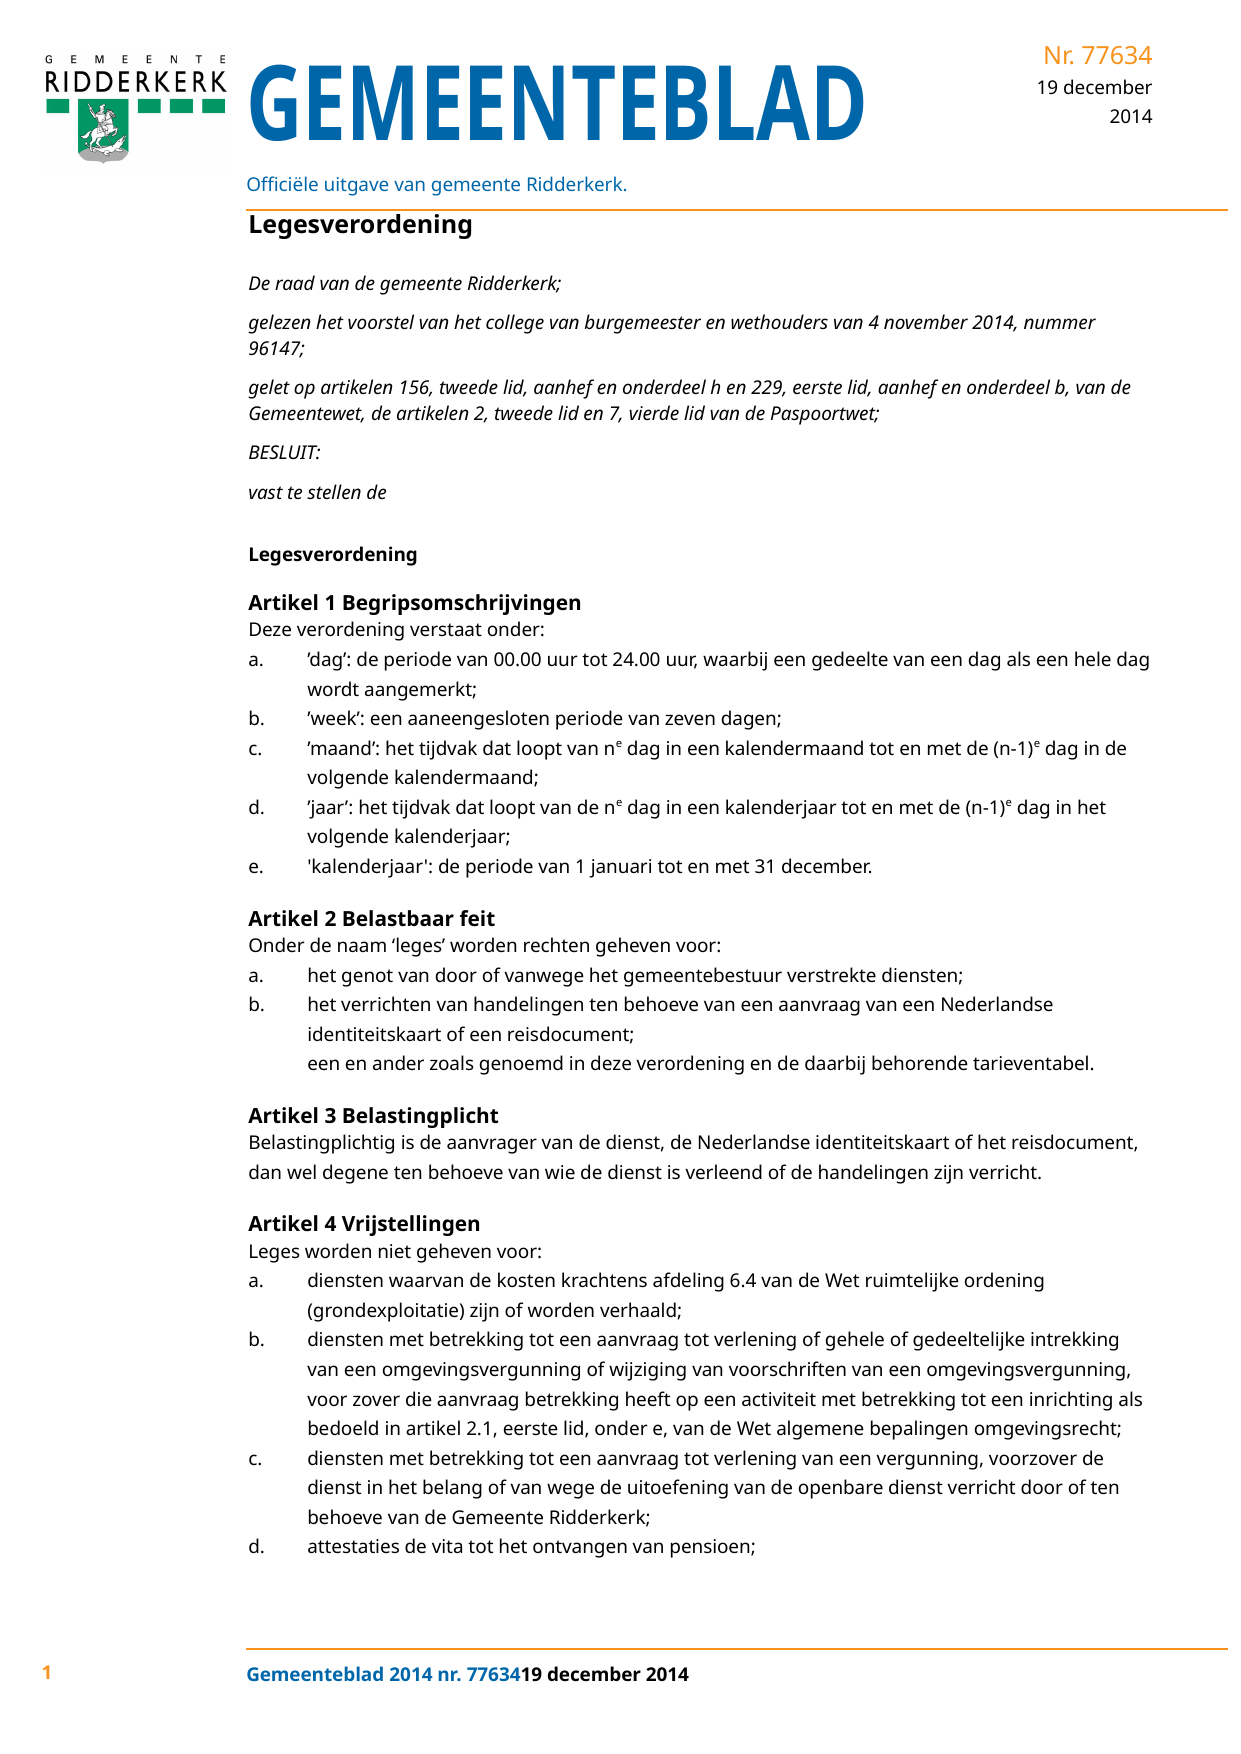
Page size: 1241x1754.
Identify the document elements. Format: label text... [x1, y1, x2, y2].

text Artikel 1 Begripsomschrijvingen [248, 588, 1152, 617]
list diensten waarvan de kosten krachtens afdeling 6.4 van de Wet ruimtelijke ordening (grondexploitatie) zijn of worden verhaald; [248, 1267, 1152, 1323]
list diensten met betrekking tot een aanvraag tot verlening van een vergunning, voorzover de dienst in het belang of van wege de uitoefening van de openbare dienst verricht door of ten behoeve van de Gemeente Ridderkerk; [248, 1445, 1152, 1530]
list het verrichten van handelingen ten behoeve van een aanvraag van een Nederlandse identiteitskaart of een reisdocument; [248, 991, 1152, 1047]
list ’week’: een aaneengesloten periode van zeven dagen; [248, 705, 1152, 731]
list diensten met betrekking tot een aanvraag tot verlening of gehele of gedeeltelijke intrekking van een omgevingsvergunning of wijziging van voorschriften van een omgevingsvergunning, voor zover die aanvraag betrekking heeft op een activiteit met betrekking tot een inrichting als bedoeld in artikel 2.1, eerste lid, onder e, van de Wet algemene bepalingen omgevingsrecht; [248, 1327, 1152, 1441]
text BESLUIT: [248, 439, 1152, 465]
text Onder de naam ‘leges’ worden rechten geheven voor: [248, 932, 1152, 958]
list een en ander zoals genoemd in deze verordening en de daarbij behorende tarieventabel. [248, 1051, 1152, 1076]
text Deze verordening verstaat onder: [248, 617, 1152, 642]
text gelezen het voorstel van het college van burgemeester en wethouders van 4 november 2014, nummer 96147; [248, 309, 1152, 361]
text Artikel 3 Belastingplicht [248, 1101, 1152, 1129]
text Belastingplichtig is de aanvrager van de dienst, de Nederlandse identiteitskaart of het reisdocument, dan wel degene ten behoeve van wie de dienst is verleend of de handelingen zijn verricht. [248, 1129, 1152, 1185]
text vast te stellen de [248, 479, 1152, 504]
list ’maand’: het tijdvak dat loopt van ne dag in een kalendermaand tot en met de (n-1)e dag in de volgende kalendermaand; [248, 735, 1152, 790]
list 'kalenderjaar': de periode van 1 januari tot en met 31 december. [248, 853, 1152, 879]
list ’jaar’: het tijdvak dat loopt van de ne dag in een kalenderjaar tot en met de (n-1)e dag in het volgende kalenderjaar; [248, 794, 1152, 849]
list attestaties de vita tot het ontvangen van pensioen; [248, 1534, 1152, 1559]
list het genot van door of vanwege het gemeentebestuur verstrekte diensten; [248, 962, 1152, 987]
text Artikel 2 Belastbaar feit [248, 904, 1152, 932]
text Artikel 4 Vrijstellingen [248, 1209, 1152, 1238]
text De raad van de gemeente Ridderkerk; [248, 270, 1152, 296]
text Leges worden niet geheven voor: [248, 1238, 1152, 1263]
text gelet op artikelen 156, tweede lid, aanhef en onderdeel h en 229, eerste lid, aanhef en onderdeel b, van de Gemeentewet, de artikelen 2, tweede lid en 7, vierde lid van de Paspoortwet; [248, 374, 1152, 426]
text Legesverordening [248, 539, 1152, 567]
picture [41, 47, 231, 172]
text Legesverordening [248, 211, 1152, 241]
list ’dag’: de periode van 00.00 uur tot 24.00 uur, waarbij een gedeelte van een dag als een hele dag wordt aangemerkt; [248, 646, 1152, 702]
